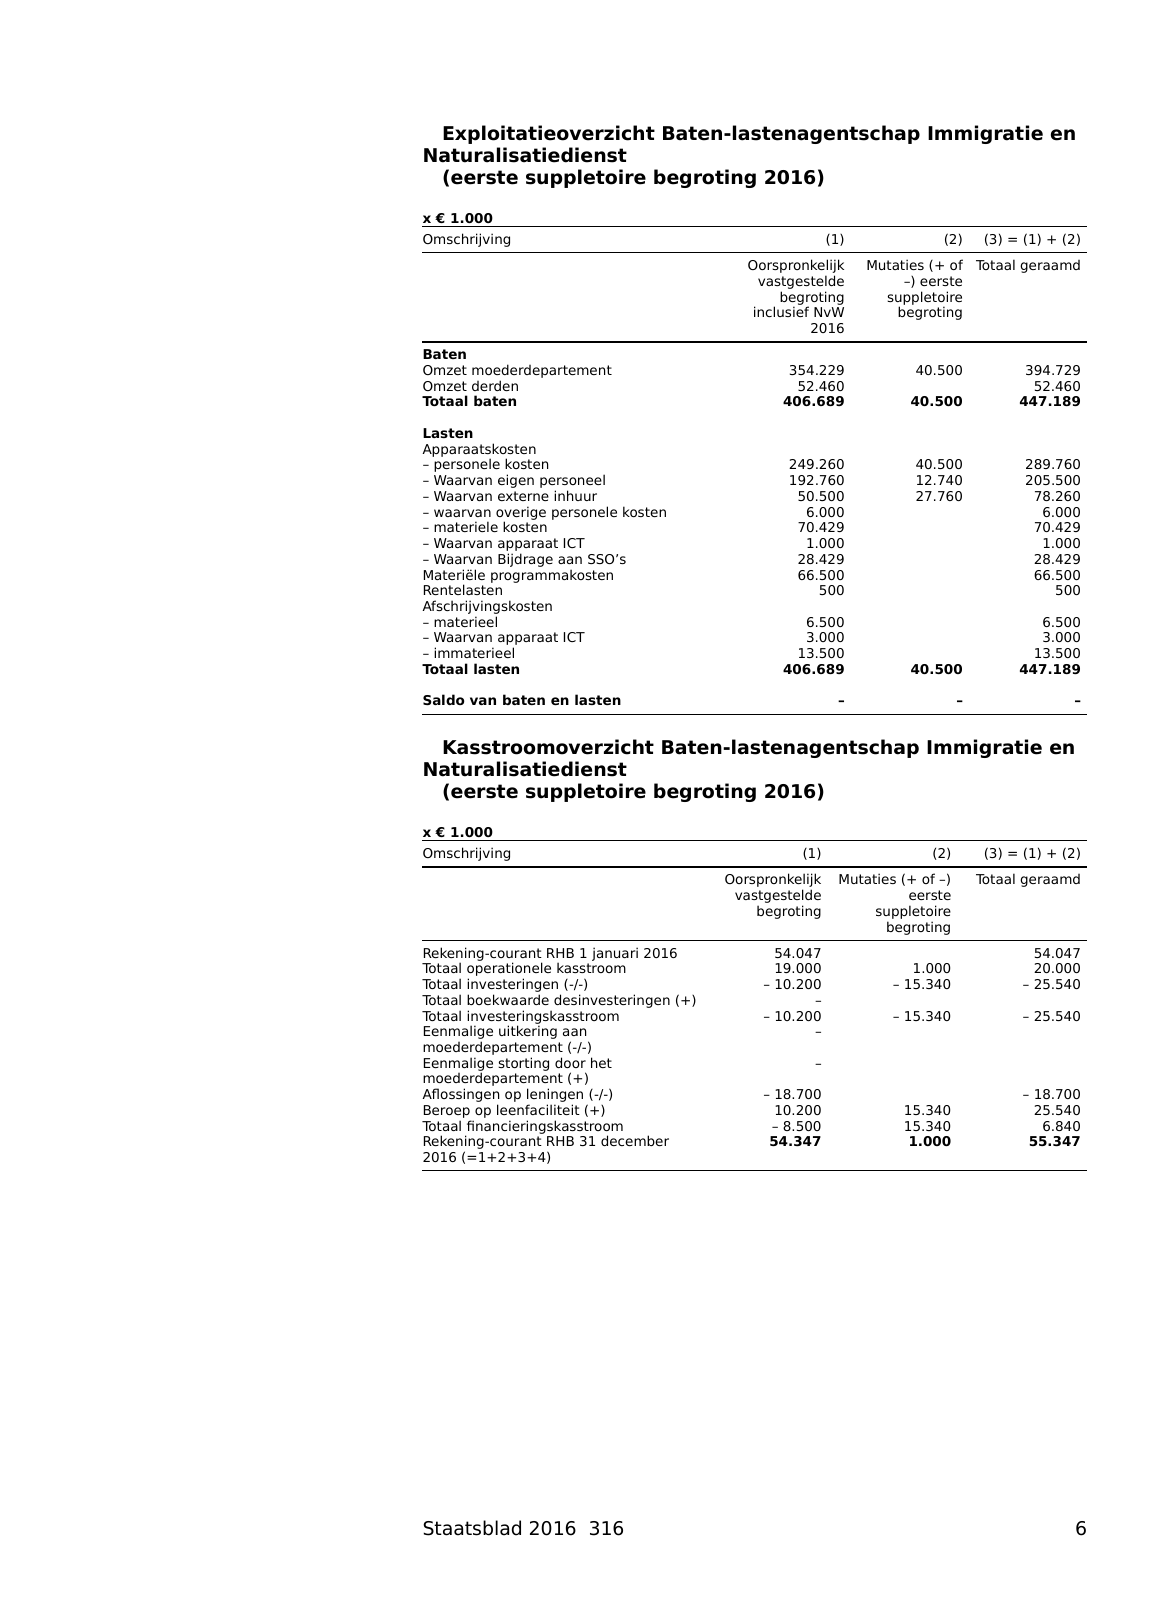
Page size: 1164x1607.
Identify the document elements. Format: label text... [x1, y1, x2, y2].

table_cell – 8.500 [698, 1119, 827, 1134]
table_cell – immaterieel [422, 646, 732, 662]
table_cell [422, 410, 732, 426]
table_cell 406.689 [732, 662, 850, 677]
table_cell Eenmalige storting door het moederdepartement (+) [422, 1056, 698, 1087]
table_cell [732, 678, 850, 693]
table_cell [850, 567, 968, 583]
table_cell – [698, 1024, 827, 1056]
table_cell [422, 868, 698, 940]
table_cell – waarvan overige personele kosten [422, 504, 732, 520]
table_cell [850, 426, 968, 441]
table_cell – materiele kosten [422, 520, 732, 536]
table_cell 6.840 [957, 1119, 1087, 1134]
table_cell 55.347 [957, 1134, 1087, 1170]
table_cell Saldo van baten en lasten [422, 693, 732, 713]
table_cell Omzet moederdepartement [422, 363, 732, 378]
table_cell Omschrijving [422, 841, 698, 866]
text Exploitatieoverzicht Baten-lastenagentschap Immigratie en Naturalisatiedienst [422, 123, 1087, 167]
table_cell [957, 993, 1087, 1008]
table_cell Rentelasten [422, 583, 732, 599]
table_cell Totaal investeringskasstroom [422, 1009, 698, 1024]
table_cell 78.260 [969, 489, 1087, 504]
table_cell – Waarvan eigen personeel [422, 473, 732, 489]
table_cell Oorspronkelijk vastgestelde begroting inclusief NvW 2016 [732, 253, 850, 341]
table_cell [969, 426, 1087, 441]
table_cell [850, 552, 968, 567]
table_cell – 10.200 [698, 977, 827, 993]
table_cell – 25.540 [957, 1009, 1087, 1024]
table_cell 27.760 [850, 489, 968, 504]
table_cell Oorspronkelijk vastgestelde begroting [698, 868, 827, 940]
text Kasstroomoverzicht Baten-lastenagentschap Immigratie en Naturalisatiedienst [422, 737, 1087, 781]
table_cell Totaal operationele kasstroom [422, 961, 698, 977]
table_cell – [698, 993, 827, 1008]
table_cell Eenmalige uitkering aan moederdepartement (-/-) [422, 1024, 698, 1056]
table_cell [827, 1087, 957, 1103]
text (eerste suppletoire begroting 2016) [422, 167, 1087, 188]
table_cell 406.689 [732, 394, 850, 410]
table_cell 289.760 [969, 457, 1087, 473]
table_cell [850, 441, 968, 457]
table_cell 13.500 [969, 646, 1087, 662]
table_cell 28.429 [969, 552, 1087, 567]
table_cell [732, 599, 850, 614]
table_cell Totaal investeringen (-/-) [422, 977, 698, 993]
table_cell [827, 993, 957, 1008]
table_cell 70.429 [969, 520, 1087, 536]
table_cell 500 [969, 583, 1087, 599]
table_cell 40.500 [850, 662, 968, 677]
table_cell [969, 441, 1087, 457]
table_cell [850, 599, 968, 614]
table_cell – 15.340 [827, 977, 957, 993]
table_cell – [732, 693, 850, 713]
table_cell 54.047 [957, 941, 1087, 961]
table_cell 3.000 [969, 630, 1087, 646]
table_cell – 15.340 [827, 1009, 957, 1024]
table_cell [969, 678, 1087, 693]
table_cell – 10.200 [698, 1009, 827, 1024]
table_cell 13.500 [732, 646, 850, 662]
table_cell [850, 504, 968, 520]
table_cell 394.729 [969, 363, 1087, 378]
table_cell – Waarvan apparaat ICT [422, 630, 732, 646]
table_cell [732, 426, 850, 441]
table_cell [969, 410, 1087, 426]
table_cell 40.500 [850, 457, 968, 473]
table_cell 66.500 [732, 567, 850, 583]
table_cell Aflossingen op leningen (-/-) [422, 1087, 698, 1103]
table_cell [827, 1056, 957, 1087]
table_cell 1.000 [827, 961, 957, 977]
table_cell (2) [850, 227, 968, 252]
table_cell [850, 343, 968, 363]
table_cell – Waarvan apparaat ICT [422, 536, 732, 552]
table_cell 1.000 [732, 536, 850, 552]
table_cell [850, 410, 968, 426]
table_cell [827, 1024, 957, 1056]
table_cell 1.000 [827, 1134, 957, 1170]
table_cell 447.189 [969, 662, 1087, 677]
table_cell [732, 343, 850, 363]
table_cell Mutaties (+ of –) eerste suppletoire begroting [850, 253, 968, 341]
table_cell [957, 1056, 1087, 1087]
table_cell [957, 1024, 1087, 1056]
table_header x € 1.000 [422, 210, 1087, 226]
table_cell [850, 646, 968, 662]
table_cell 354.229 [732, 363, 850, 378]
table_cell – [850, 693, 968, 713]
table_cell (1) [732, 227, 850, 252]
table_cell 50.500 [732, 489, 850, 504]
table_cell [827, 941, 957, 961]
table_cell Totaal geraamd [957, 868, 1087, 940]
table_cell 6.000 [969, 504, 1087, 520]
table_cell – 18.700 [698, 1087, 827, 1103]
table_cell Totaal boekwaarde desinvesteringen (+) [422, 993, 698, 1008]
table_cell Apparaatskosten [422, 441, 732, 457]
table_cell 192.760 [732, 473, 850, 489]
table_cell 6.000 [732, 504, 850, 520]
table_cell – [969, 693, 1087, 713]
table_cell Rekening-courant RHB 1 januari 2016 [422, 941, 698, 961]
table_cell (2) [827, 841, 957, 866]
table_cell 500 [732, 583, 850, 599]
table_cell [422, 678, 732, 693]
table_cell Totaal geraamd [969, 253, 1087, 341]
table_cell 28.429 [732, 552, 850, 567]
table_cell [850, 615, 968, 630]
table_cell – 18.700 [957, 1087, 1087, 1103]
table_cell Beroep op leenfaciliteit (+) [422, 1103, 698, 1118]
table_cell 249.260 [732, 457, 850, 473]
table_cell 54.347 [698, 1134, 827, 1170]
table_cell 25.540 [957, 1103, 1087, 1118]
table_cell 66.500 [969, 567, 1087, 583]
table_cell 40.500 [850, 363, 968, 378]
table_cell [850, 630, 968, 646]
table_cell [850, 379, 968, 394]
table_cell (1) [698, 841, 827, 866]
table_cell Lasten [422, 426, 732, 441]
table_header x € 1.000 [422, 825, 1087, 840]
table_cell [732, 410, 850, 426]
table_cell [850, 583, 968, 599]
table_cell [850, 536, 968, 552]
table_cell Materiële programmakosten [422, 567, 732, 583]
table_cell – materieel [422, 615, 732, 630]
table_cell – Waarvan externe inhuur [422, 489, 732, 504]
table_cell (3) = (1) + (2) [969, 227, 1087, 252]
table_cell [732, 441, 850, 457]
table_cell 205.500 [969, 473, 1087, 489]
table_cell Omschrijving [422, 227, 732, 252]
table_cell 52.460 [732, 379, 850, 394]
table_cell 19.000 [698, 961, 827, 977]
table_cell 70.429 [732, 520, 850, 536]
table_cell – Waarvan Bijdrage aan SSO’s [422, 552, 732, 567]
table_cell [969, 599, 1087, 614]
table_cell [422, 253, 732, 341]
table_cell Afschrijvingskosten [422, 599, 732, 614]
table_cell Baten [422, 343, 732, 363]
table_cell 447.189 [969, 394, 1087, 410]
table_cell [850, 678, 968, 693]
table_cell Rekening-courant RHB 31 december 2016 (=1+2+3+4) [422, 1134, 698, 1170]
table_cell 12.740 [850, 473, 968, 489]
table_cell 52.460 [969, 379, 1087, 394]
table_cell – personele kosten [422, 457, 732, 473]
table_cell – [698, 1056, 827, 1087]
table_cell Omzet derden [422, 379, 732, 394]
table_cell Totaal baten [422, 394, 732, 410]
table_cell 10.200 [698, 1103, 827, 1118]
table_cell (3) = (1) + (2) [957, 841, 1087, 866]
table_cell 20.000 [957, 961, 1087, 977]
table_cell 40.500 [850, 394, 968, 410]
table_cell 15.340 [827, 1119, 957, 1134]
table_cell 3.000 [732, 630, 850, 646]
text (eerste suppletoire begroting 2016) [422, 781, 1087, 803]
table_cell 54.047 [698, 941, 827, 961]
table_cell – 25.540 [957, 977, 1087, 993]
table_cell 6.500 [969, 615, 1087, 630]
table_cell Mutaties (+ of –) eerste suppletoire begroting [827, 868, 957, 940]
table_cell 15.340 [827, 1103, 957, 1118]
table_cell Totaal financieringskasstroom [422, 1119, 698, 1134]
table_cell Totaal lasten [422, 662, 732, 677]
table_cell [850, 520, 968, 536]
table_cell 1.000 [969, 536, 1087, 552]
table_cell 6.500 [732, 615, 850, 630]
table_cell [969, 343, 1087, 363]
